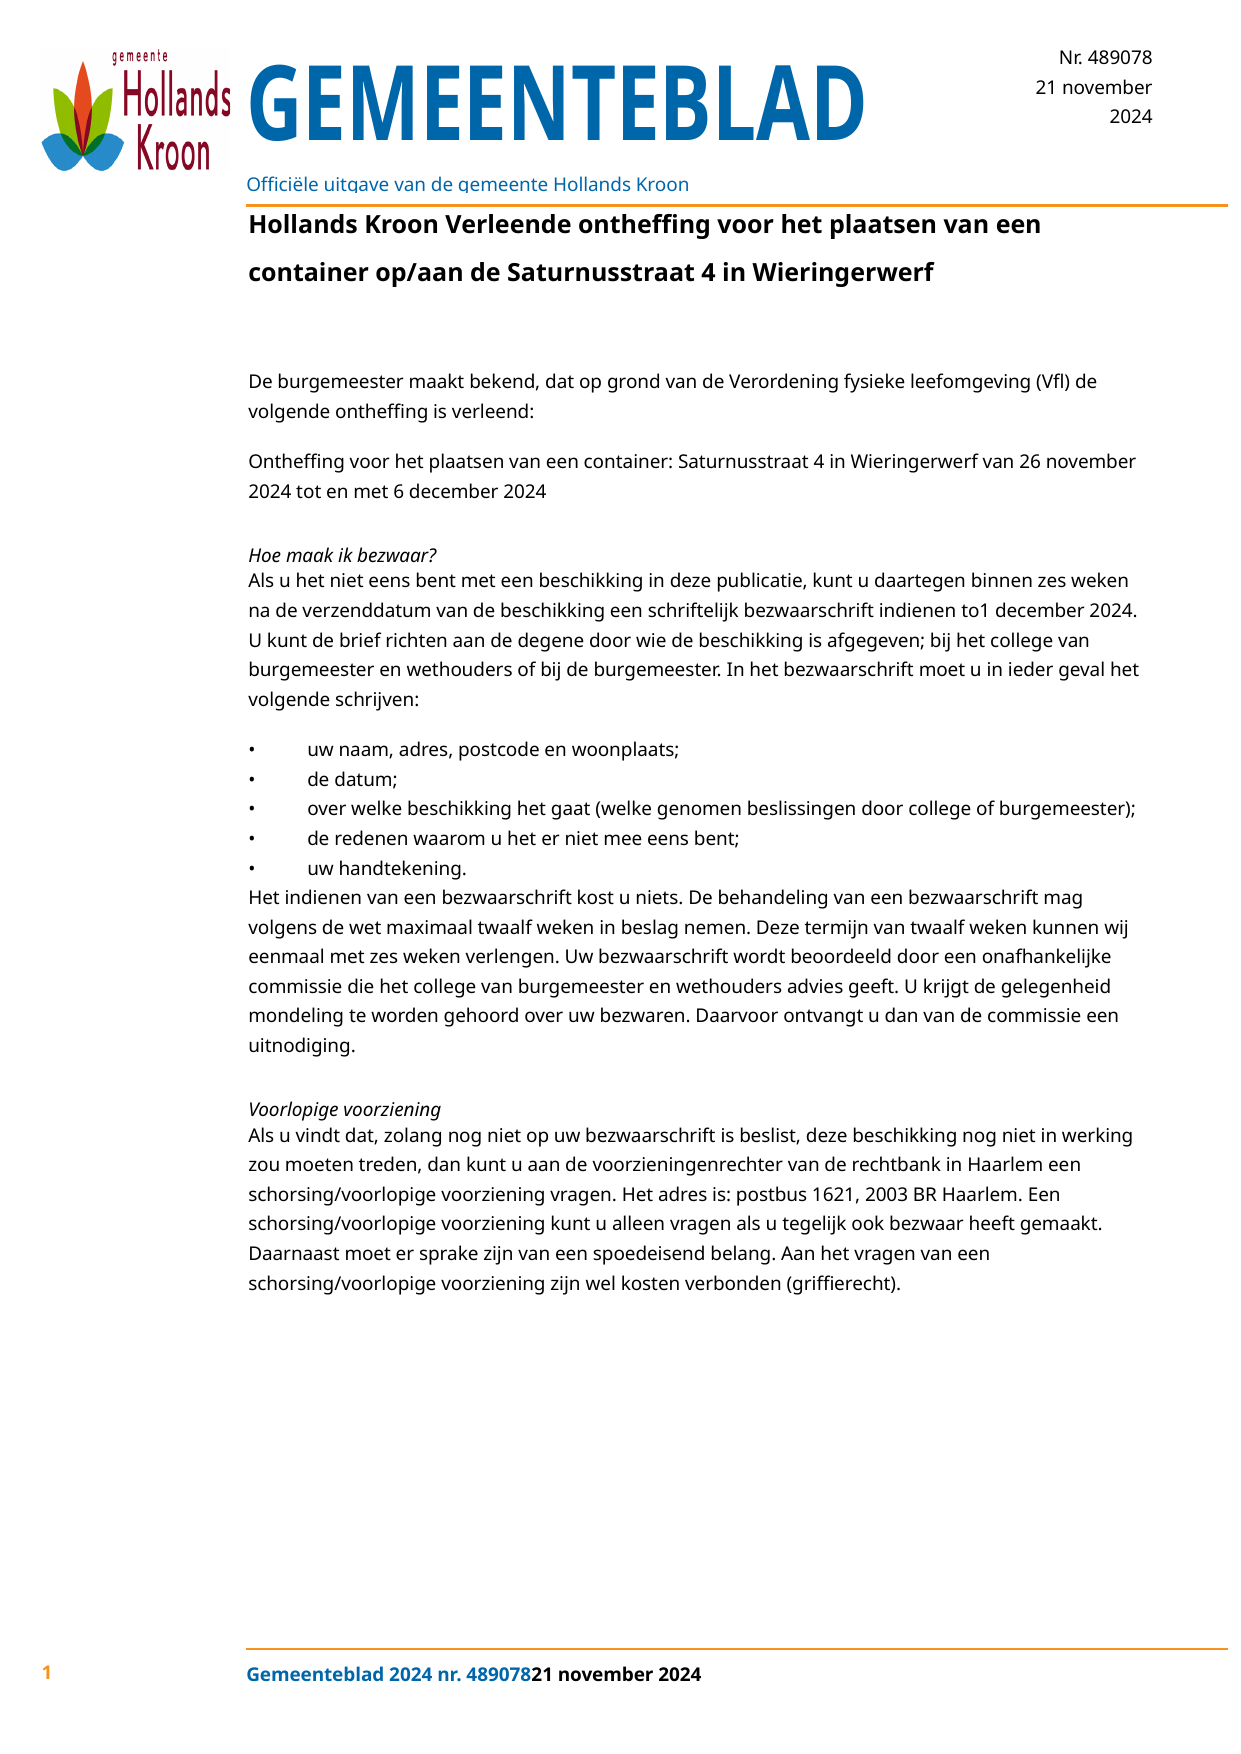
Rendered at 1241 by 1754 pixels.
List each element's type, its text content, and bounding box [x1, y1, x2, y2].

picture [41, 47, 231, 172]
list over welke beschikking het gaat (welke genomen beslissingen door college of burgemeester); [248, 796, 1152, 821]
text Als u vindt dat, zolang nog niet op uw bezwaarschrift is beslist, deze beschikking nog niet in werking zou moeten treden, dan kunt u aan de voorzieningenrechter van de rechtbank in Haarlem een schorsing/voorlopige voorziening vragen. Het adres is: postbus 1621, 2003 BR Haarlem. Een schorsing/voorlopige voorziening kunt u alleen vragen als u tegelijk ook bezwaar heeft gemaakt. Daarnaast moet er sprake zijn van een spoedeisend belang. Aan het vragen van een schorsing/voorlopige voorziening zijn wel kosten verbonden (griffierecht). [248, 1122, 1152, 1296]
list de datum; [248, 766, 1152, 792]
text Voorlopige voorziening [248, 1096, 1152, 1122]
text Hollands Kroon Verleende ontheffing voor het plaatsen van een container op/aan de Saturnusstraat 4 in Wieringerwerf [248, 207, 1152, 288]
list uw naam, adres, postcode en woonplaats; [248, 736, 1152, 762]
list uw handtekening. [248, 855, 1152, 880]
text Ontheffing voor het plaatsen van een container: Saturnusstraat 4 in Wieringerwerf van 26 november 2024 tot en met 6 december 2024 [248, 448, 1152, 504]
list de redenen waarom u het er niet mee eens bent; [248, 825, 1152, 851]
text Het indienen van een bezwaarschrift kost u niets. De behandeling van een bezwaarschrift mag volgens de wet maximaal twaalf weken in beslag nemen. Deze termijn van twaalf weken kunnen wij eenmaal met zes weken verlengen. Uw bezwaarschrift wordt beoordeeld door een onafhankelijke commissie die het college van burgemeester en wethouders advies geeft. U krijgt de gelegenheid mondeling te worden gehoord over uw bezwaren. Daarvoor ontvangt u dan van de commissie een uitnodiging. [248, 884, 1152, 1058]
text Als u het niet eens bent met een beschikking in deze publicatie, kunt u daartegen binnen zes weken na de verzenddatum van de beschikking een schriftelijk bezwaarschrift indienen to1 december 2024. U kunt de brief richten aan de degene door wie de beschikking is afgegeven; bij het college van burgemeester en wethouders of bij de burgemeester. In het bezwaarschrift moet u in ieder geval het volgende schrijven: [248, 568, 1152, 712]
text Hoe maak ik bezwaar? [248, 542, 1152, 568]
text De burgemeester maakt bekend, dat op grond van de Verordening fysieke leefomgeving (Vfl) de volgende ontheffing is verleend: [248, 368, 1152, 424]
